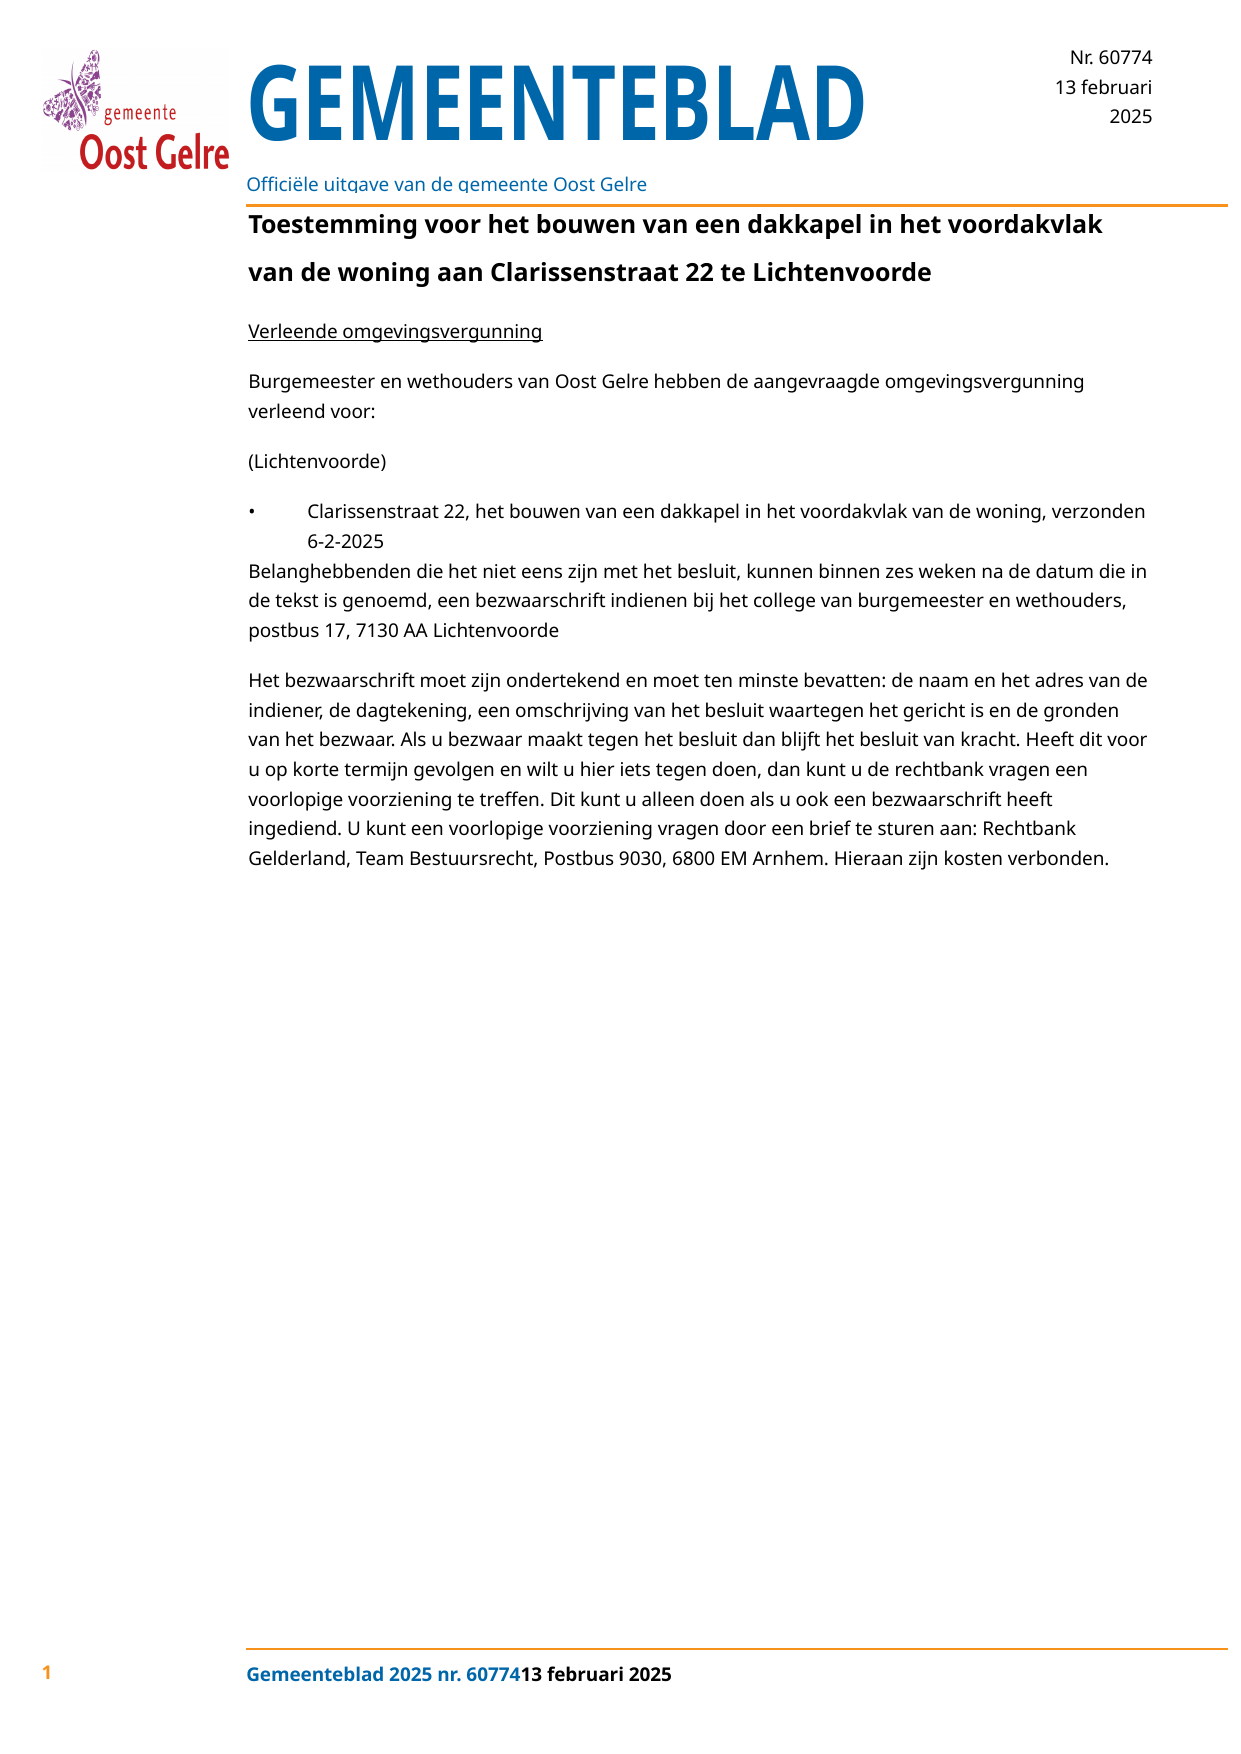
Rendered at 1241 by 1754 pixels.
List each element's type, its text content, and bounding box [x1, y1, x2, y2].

list Clarissenstraat 22, het bouwen van een dakkapel in het voordakvlak van de woning, verzonden 6-2-2025 [248, 499, 1152, 554]
text Het bezwaarschrift moet zijn ondertekend en moet ten minste bevatten: de naam en het adres van de indiener, de dagtekening, een omschrijving van het besluit waartegen het gericht is en de gronden van het bezwaar. Als u bezwaar maakt tegen het besluit dan blijft het besluit van kracht. Heeft dit voor u op korte termijn gevolgen en wilt u hier iets tegen doen, dan kunt u de rechtbank vragen een voorlopige voorziening te treffen. Dit kunt u alleen doen als u ook een bezwaarschrift heeft ingediend. U kunt een voorlopige voorziening vragen door een brief te sturen aan: Rechtbank Gelderland, Team Bestuursrecht, Postbus 9030, 6800 EM Arnhem. Hieraan zijn kosten verbonden. [248, 667, 1152, 871]
text Belanghebbenden die het niet eens zijn met het besluit, kunnen binnen zes weken na de datum die in de tekst is genoemd, een bezwaarschrift indienen bij het college van burgemeester en wethouders, postbus 17, 7130 AA Lichtenvoorde [248, 558, 1152, 643]
text (Lichtenvoorde) [248, 448, 1152, 474]
picture [41, 47, 231, 172]
text Burgemeester en wethouders van Oost Gelre hebben de aangevraagde omgevingsvergunning verleend voor: [248, 368, 1152, 424]
text Verleende omgevingsvergunning [248, 318, 1152, 344]
text Toestemming voor het bouwen van een dakkapel in het voordakvlak van de woning aan Clarissenstraat 22 te Lichtenvoorde [248, 207, 1152, 288]
